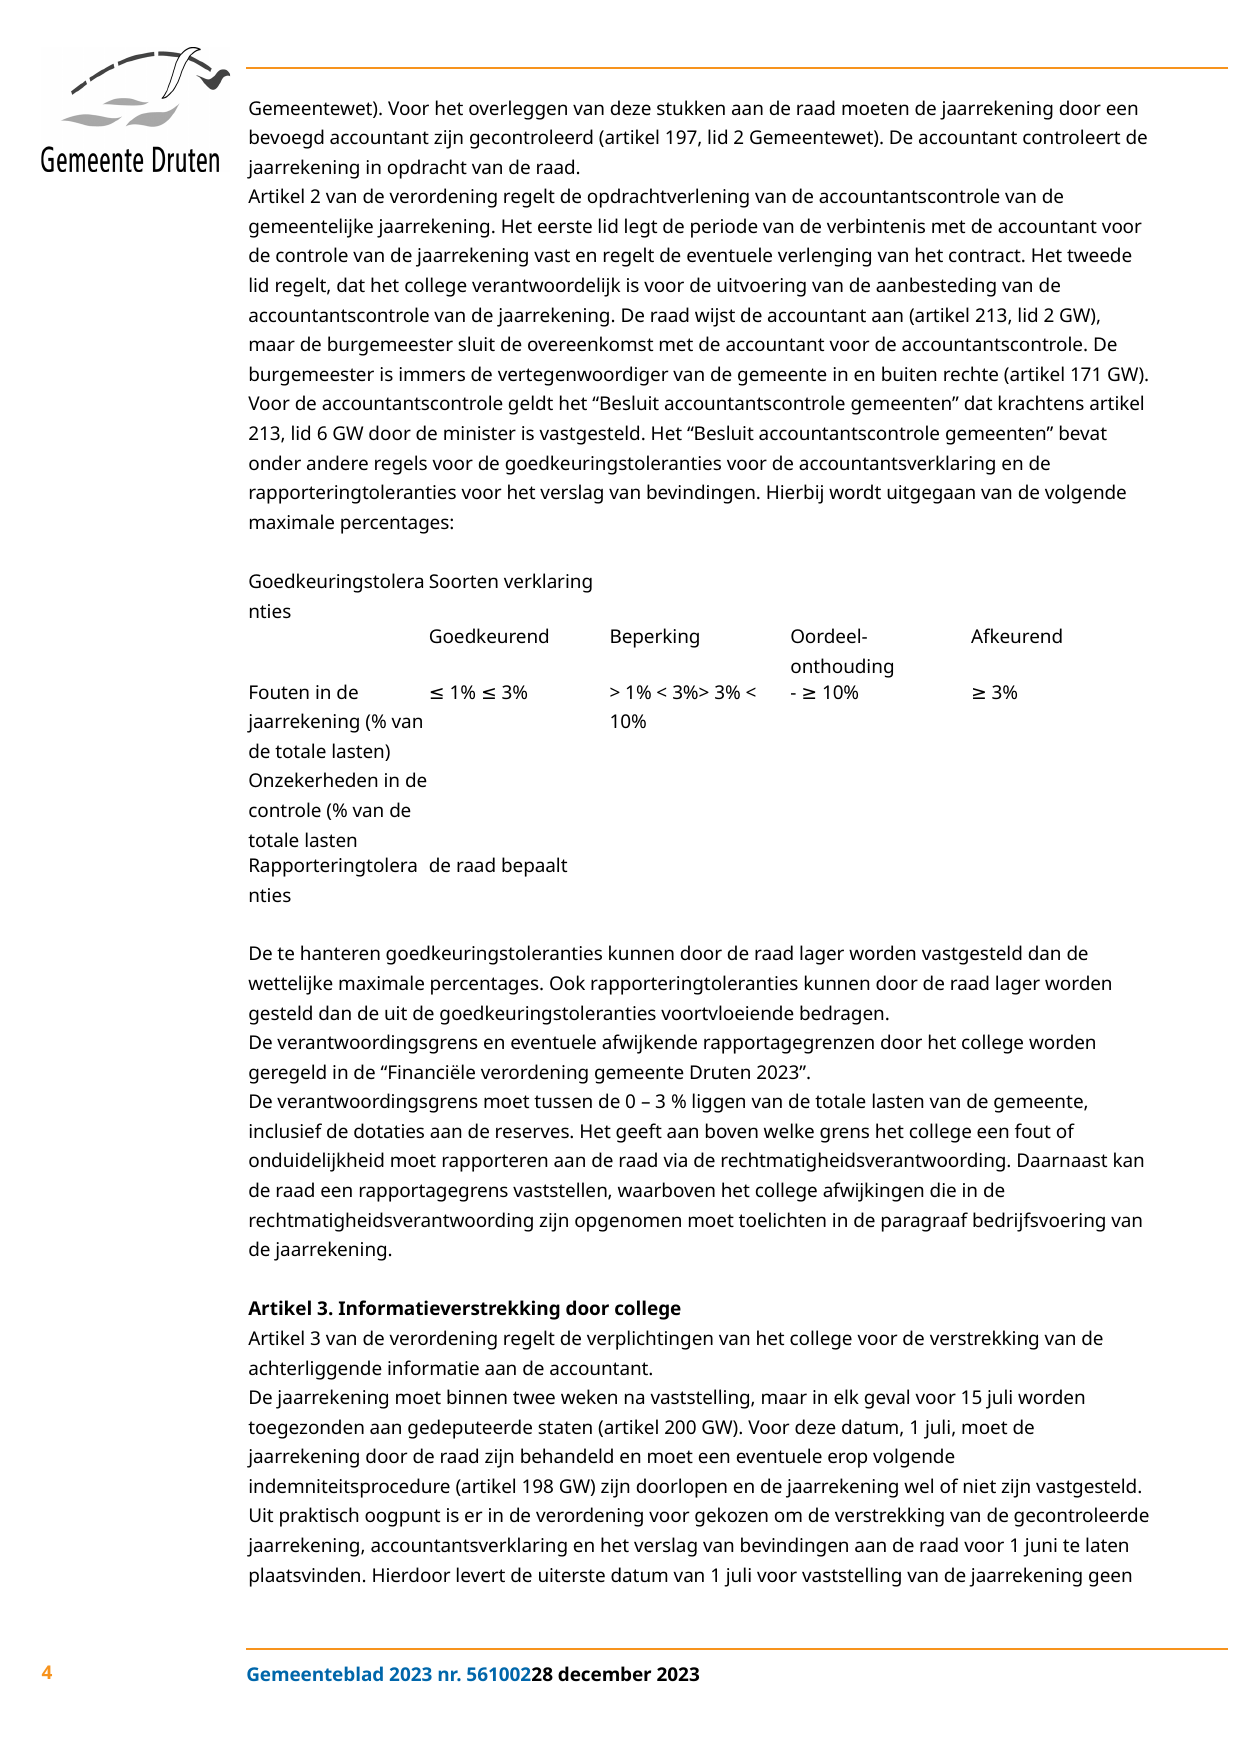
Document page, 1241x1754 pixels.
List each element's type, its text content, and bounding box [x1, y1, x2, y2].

text De jaarrekening moet binnen twee weken na vaststelling, maar in elk geval voor 15 juli worden toegezonden aan gedeputeerde staten (artikel 200 GW). Voor deze datum, 1 juli, moet de jaarrekening door de raad zijn behandeld en moet een eventuele erop volgende indemniteitsprocedure (artikel 198 GW) zijn doorlopen en de jaarrekening wel of niet zijn vastgesteld. Uit praktisch oogpunt is er in de verordening voor gekozen om de verstrekking van de gecontroleerde jaarrekening, accountantsverklaring en het verslag van bevindingen aan de raad voor 1 juni te laten plaatsvinden. Hierdoor levert de uiterste datum van 1 juli voor vaststelling van de jaarrekening geen [248, 1384, 1152, 1588]
table_cell Oordeel-onthouding [790, 624, 971, 679]
table_cell de raad bepaalt [429, 853, 609, 908]
text Voor de accountantscontrole geldt het “Besluit accountantscontrole gemeenten” dat krachtens artikel 213, lid 6 GW door de minister is vastgesteld. Het “Besluit accountantscontrole gemeenten” bevat onder andere regels voor de goedkeuringstoleranties voor de accountantsverklaring en de rapporteringtoleranties voor het verslag van bevindingen. Hierbij wordt uitgegaan van de volgende maximale percentages: [248, 391, 1152, 535]
text Gemeentewet). Voor het overleggen van deze stukken aan de raad moeten de jaarrekening door een bevoegd accountant zijn gecontroleerd (artikel 197, lid 2 Gemeentewet). De accountant controleert de jaarrekening in opdracht van de raad. [248, 95, 1152, 180]
table_cell Afkeurend [971, 624, 1152, 679]
table_cell [971, 853, 1152, 908]
table_cell Rapporteringtoleranties [248, 853, 429, 908]
table_cell ≥ 3% [971, 679, 1152, 852]
text De verantwoordingsgrens moet tussen de 0 – 3 % liggen van de totale lasten van de gemeente, inclusief de dotaties aan de reserves. Het geeft aan boven welke grens het college een fout of onduidelijkheid moet rapporteren aan de raad via de rechtmatigheidsverantwoording. Daarnaast kan de raad een rapportagegrens vaststellen, waarboven het college afwijkingen die in de rechtmatigheidsverantwoording zijn opgenomen moet toelichten in de paragraaf bedrijfsvoering van de jaarrekening. [248, 1088, 1152, 1262]
text Artikel 3 van de verordening regelt de verplichtingen van het college voor de verstrekking van de achterliggende informatie aan de accountant. [248, 1325, 1152, 1381]
text De te hanteren goedkeuringstoleranties kunnen door de raad lager worden vastgesteld dan de wettelijke maximale percentages. Ook rapporteringtoleranties kunnen door de raad lager worden gesteld dan de uit de goedkeuringstoleranties voortvloeiende bedragen. [248, 941, 1152, 1026]
table_cell [790, 853, 971, 908]
table_cell - ≥ 10% [790, 679, 971, 852]
table_header Goedkeuringstoleranties [248, 568, 429, 623]
table_cell Beperking [609, 624, 790, 679]
text Artikel 2 van de verordening regelt de opdrachtverlening van de accountantscontrole van de gemeentelijke jaarrekening. Het eerste lid legt de periode van de verbintenis met de accountant voor de controle van de jaarrekening vast en regelt de eventuele verlenging van het contract. Het tweede lid regelt, dat het college verantwoordelijk is voor de uitvoering van de aanbesteding van de accountantscontrole van de jaarrekening. De raad wijst de accountant aan (artikel 213, lid 2 GW), maar de burgemeester sluit de overeenkomst met de accountant voor de accountantscontrole. De burgemeester is immers de vertegenwoordiger van de gemeente in en buiten rechte (artikel 171 GW). [248, 183, 1152, 387]
text De verantwoordingsgrens en eventuele afwijkende rapportagegrenzen door het college worden geregeld in de “Financiële verordening gemeente Druten 2023”. [248, 1029, 1152, 1085]
table_cell > 1% < 3%> 3% < 10% [609, 679, 790, 852]
text Artikel 3. Informatieverstrekking door college [248, 1296, 1152, 1321]
table_cell [248, 624, 429, 679]
table_cell [609, 853, 790, 908]
table_cell Goedkeurend [429, 624, 609, 679]
table_cell ≤ 1% ≤ 3% [429, 679, 609, 852]
picture [41, 47, 231, 172]
table_header Soorten verklaring [429, 568, 1152, 623]
table_cell Fouten in de jaarrekening (% van de totale lasten) Onzekerheden in de controle (% van de totale lasten [248, 679, 429, 852]
